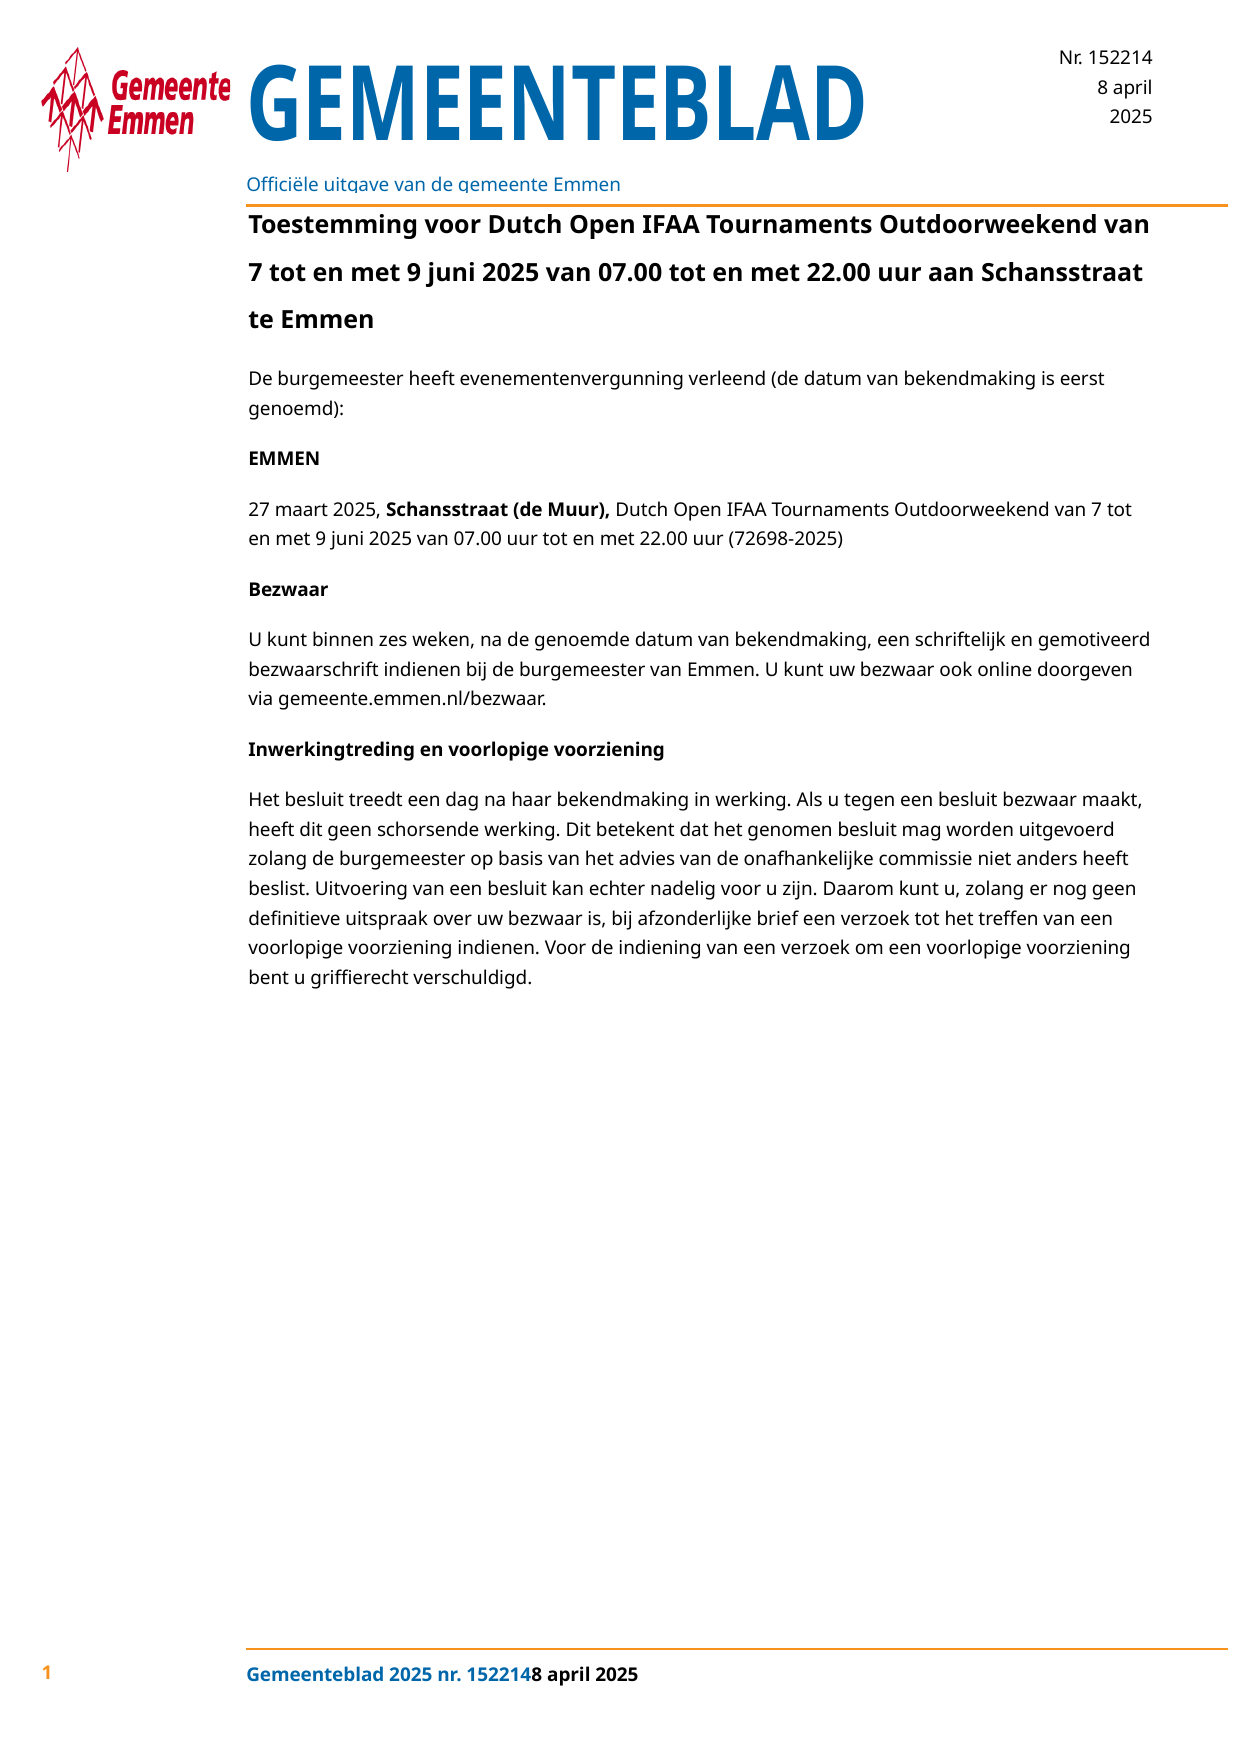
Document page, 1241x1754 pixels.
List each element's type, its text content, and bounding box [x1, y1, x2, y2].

text U kunt binnen zes weken, na de genoemde datum van bekendmaking, een schriftelijk en gemotiveerd bezwaarschrift indienen bij de burgemeester van Emmen. U kunt uw bezwaar ook online doorgeven via gemeente.emmen.nl/bezwaar. [248, 626, 1152, 711]
text Bezwaar [248, 576, 1152, 602]
text Inwerkingtreding en voorlopige voorziening [248, 736, 1152, 762]
picture [41, 47, 231, 172]
text De burgemeester heeft evenementenvergunning verleend (de datum van bekendmaking is eerst genoemd): [248, 366, 1152, 421]
text Toestemming voor Dutch Open IFAA Tournaments Outdoorweekend van 7 tot en met 9 juni 2025 van 07.00 tot en met 22.00 uur aan Schansstraat te Emmen [248, 207, 1152, 336]
text Het besluit treedt een dag na haar bekendmaking in werking. Als u tegen een besluit bezwaar maakt, heeft dit geen schorsende werking. Dit betekent dat het genomen besluit mag worden uitgevoerd zolang de burgemeester op basis van het advies van de onafhankelijke commissie niet anders heeft beslist. Uitvoering van een besluit kan echter nadelig voor u zijn. Daarom kunt u, zolang er nog geen definitieve uitspraak over uw bezwaar is, bij afzonderlijke brief een verzoek tot het treffen van een voorlopige voorziening indienen. Voor de indiening van een verzoek om een voorlopige voorziening bent u griffierecht verschuldigd. [248, 786, 1152, 989]
text 27 maart 2025, Schansstraat (de Muur), Dutch Open IFAA Tournaments Outdoorweekend van 7 tot en met 9 juni 2025 van 07.00 uur tot en met 22.00 uur (72698-2025) [248, 496, 1152, 551]
text EMMEN [248, 446, 1152, 471]
